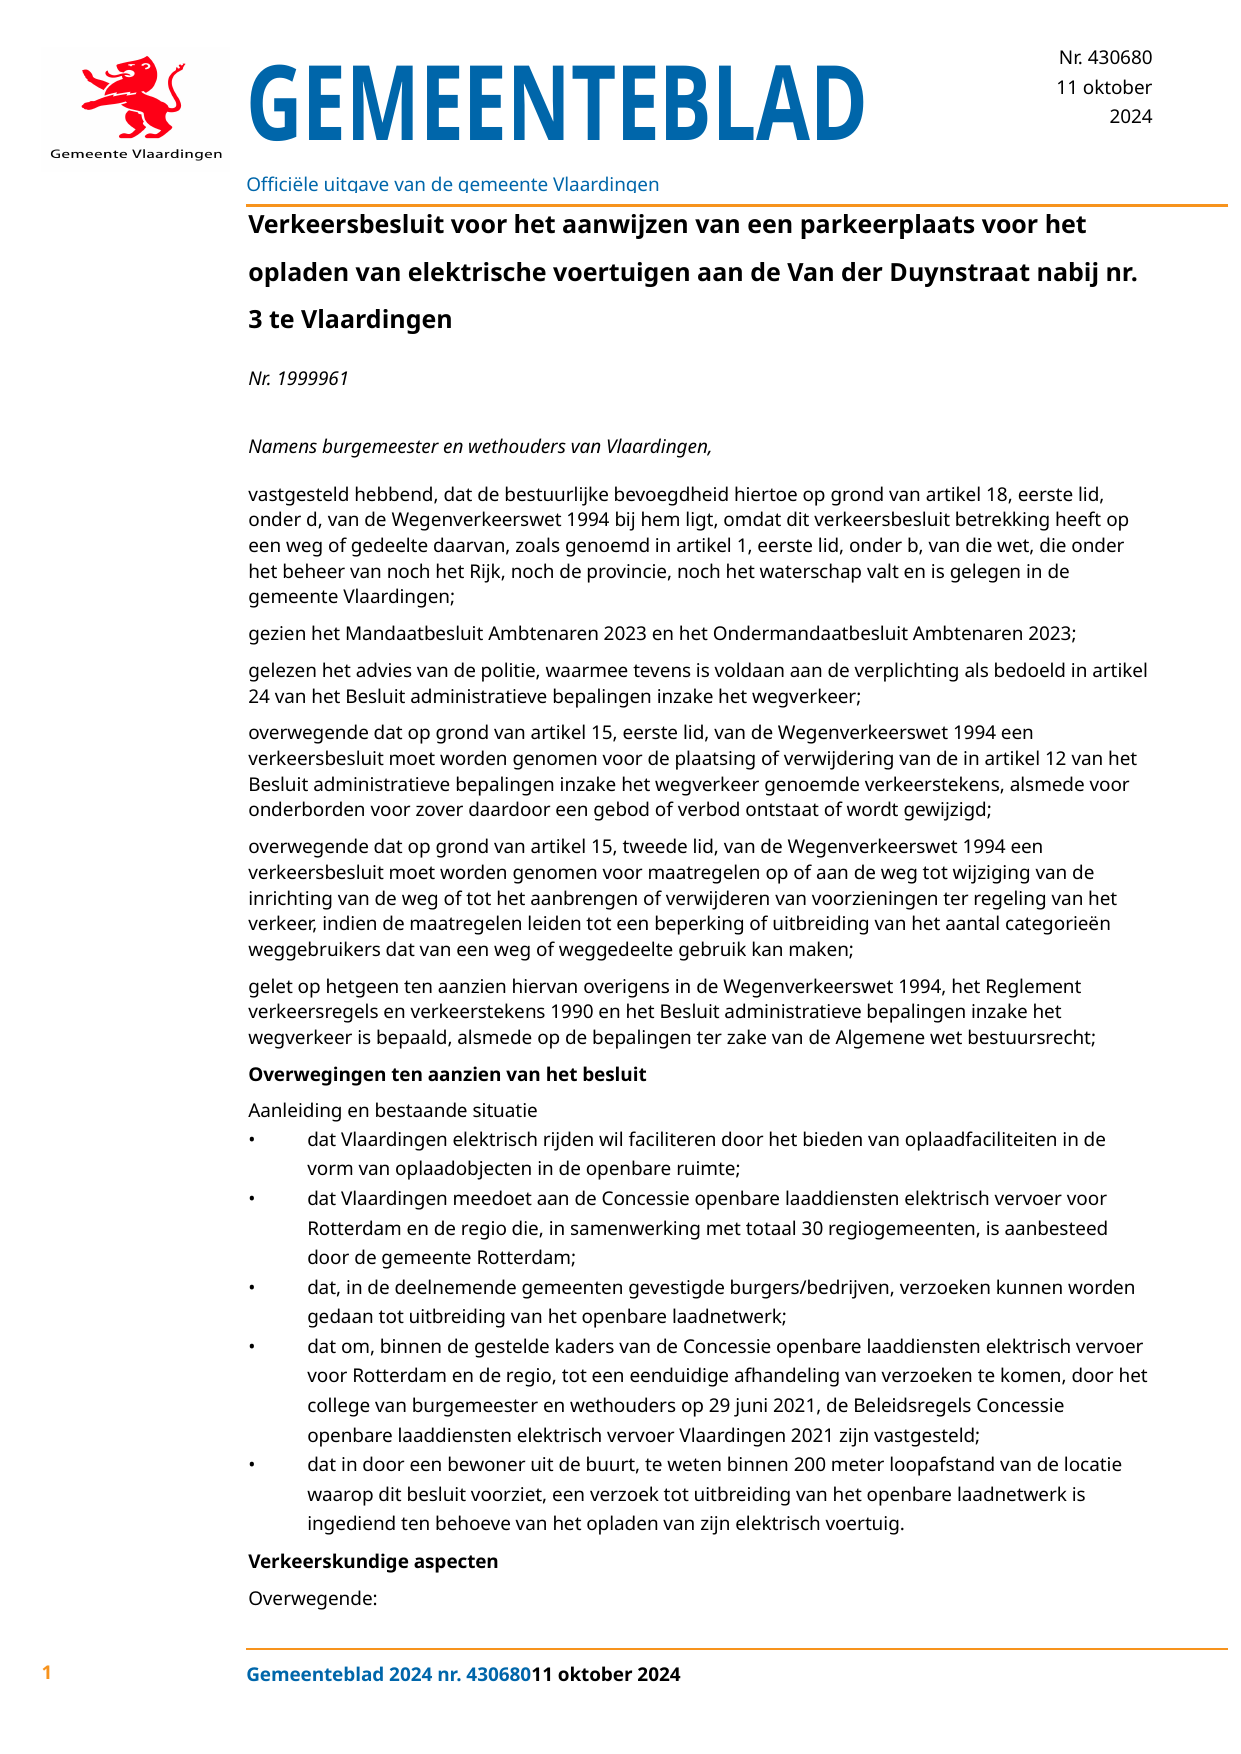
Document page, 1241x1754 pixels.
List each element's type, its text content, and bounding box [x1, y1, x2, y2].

text Verkeersbesluit voor het aanwijzen van een parkeerplaats voor het opladen van elektrische voertuigen aan de Van der Duynstraat nabij nr. 3 te Vlaardingen [248, 207, 1152, 336]
text gelezen het advies van de politie, waarmee tevens is voldaan aan de verplichting als bedoeld in artikel 24 van het Besluit administratieve bepalingen inzake het wegverkeer; [248, 657, 1152, 708]
picture [41, 47, 231, 172]
text overwegende dat op grond van artikel 15, eerste lid, van de Wegenverkeerswet 1994 een verkeersbesluit moet worden genomen voor de plaatsing of verwijdering van de in artikel 12 van het Besluit administratieve bepalingen inzake het wegverkeer genoemde verkeerstekens, alsmede voor onderborden voor zover daardoor een gebod of verbod ontstaat of wordt gewijzigd; [248, 719, 1152, 822]
text vastgesteld hebbend, dat de bestuurlijke bevoegdheid hiertoe op grond van artikel 18, eerste lid, onder d, van de Wegenverkeerswet 1994 bij hem ligt, omdat dit verkeersbesluit betrekking heeft op een weg of gedeelte daarvan, zoals genoemd in artikel 1, eerste lid, onder b, van die wet, die onder het beheer van noch het Rijk, noch de provincie, noch het waterschap valt en is gelegen in de gemeente Vlaardingen; [248, 481, 1152, 609]
list dat om, binnen de gestelde kaders van de Concessie openbare laaddiensten elektrisch vervoer voor Rotterdam en de regio, tot een eenduidige afhandeling van verzoeken te komen, door het college van burgemeester en wethouders op 29 juni 2021, de Beleidsregels Concessie openbare laaddiensten elektrisch vervoer Vlaardingen 2021 zijn vastgesteld; [248, 1333, 1152, 1448]
text Overwegingen ten aanzien van het besluit [248, 1061, 1152, 1087]
text gelet op hetgeen ten aanzien hiervan overigens in de Wegenverkeerswet 1994, het Reglement verkeersregels en verkeerstekens 1990 en het Besluit administratieve bepalingen inzake het wegverkeer is bepaald, alsmede op de bepalingen ter zake van de Algemene wet bestuursrecht; [248, 973, 1152, 1050]
text Nr. 1999961 [248, 366, 1152, 391]
text Aanleiding en bestaande situatie [248, 1098, 1152, 1123]
text Namens burgemeester en wethouders van Vlaardingen, [248, 433, 1152, 459]
list dat Vlaardingen elektrisch rijden wil faciliteren door het bieden van oplaadfaciliteiten in de vorm van oplaadobjecten in de openbare ruimte; [248, 1126, 1152, 1181]
list dat in door een bewoner uit de buurt, te weten binnen 200 meter loopafstand van de locatie waarop dit besluit voorziet, een verzoek tot uitbreiding van het openbare laadnetwerk is ingediend ten behoeve van het opladen van zijn elektrisch voertuig. [248, 1451, 1152, 1536]
list dat, in de deelnemende gemeenten gevestigde burgers/bedrijven, verzoeken kunnen worden gedaan tot uitbreiding van het openbare laadnetwerk; [248, 1274, 1152, 1329]
text Verkeerskundige aspecten [248, 1548, 1152, 1574]
text overwegende dat op grond van artikel 15, tweede lid, van de Wegenverkeerswet 1994 een verkeersbesluit moet worden genomen voor maatregelen op of aan de weg tot wijziging van de inrichting van de weg of tot het aanbrengen of verwijderen van voorzieningen ter regeling van het verkeer, indien de maatregelen leiden tot een beperking of uitbreiding van het aantal categorieën weggebruikers dat van een weg of weggedeelte gebruik kan maken; [248, 833, 1152, 962]
list dat Vlaardingen meedoet aan de Concessie openbare laaddiensten elektrisch vervoer voor Rotterdam en de regio die, in samenwerking met totaal 30 regiogemeenten, is aanbesteed door de gemeente Rotterdam; [248, 1185, 1152, 1270]
text gezien het Mandaatbesluit Ambtenaren 2023 en het Ondermandaatbesluit Ambtenaren 2023; [248, 620, 1152, 646]
text Overwegende: [248, 1585, 1152, 1611]
